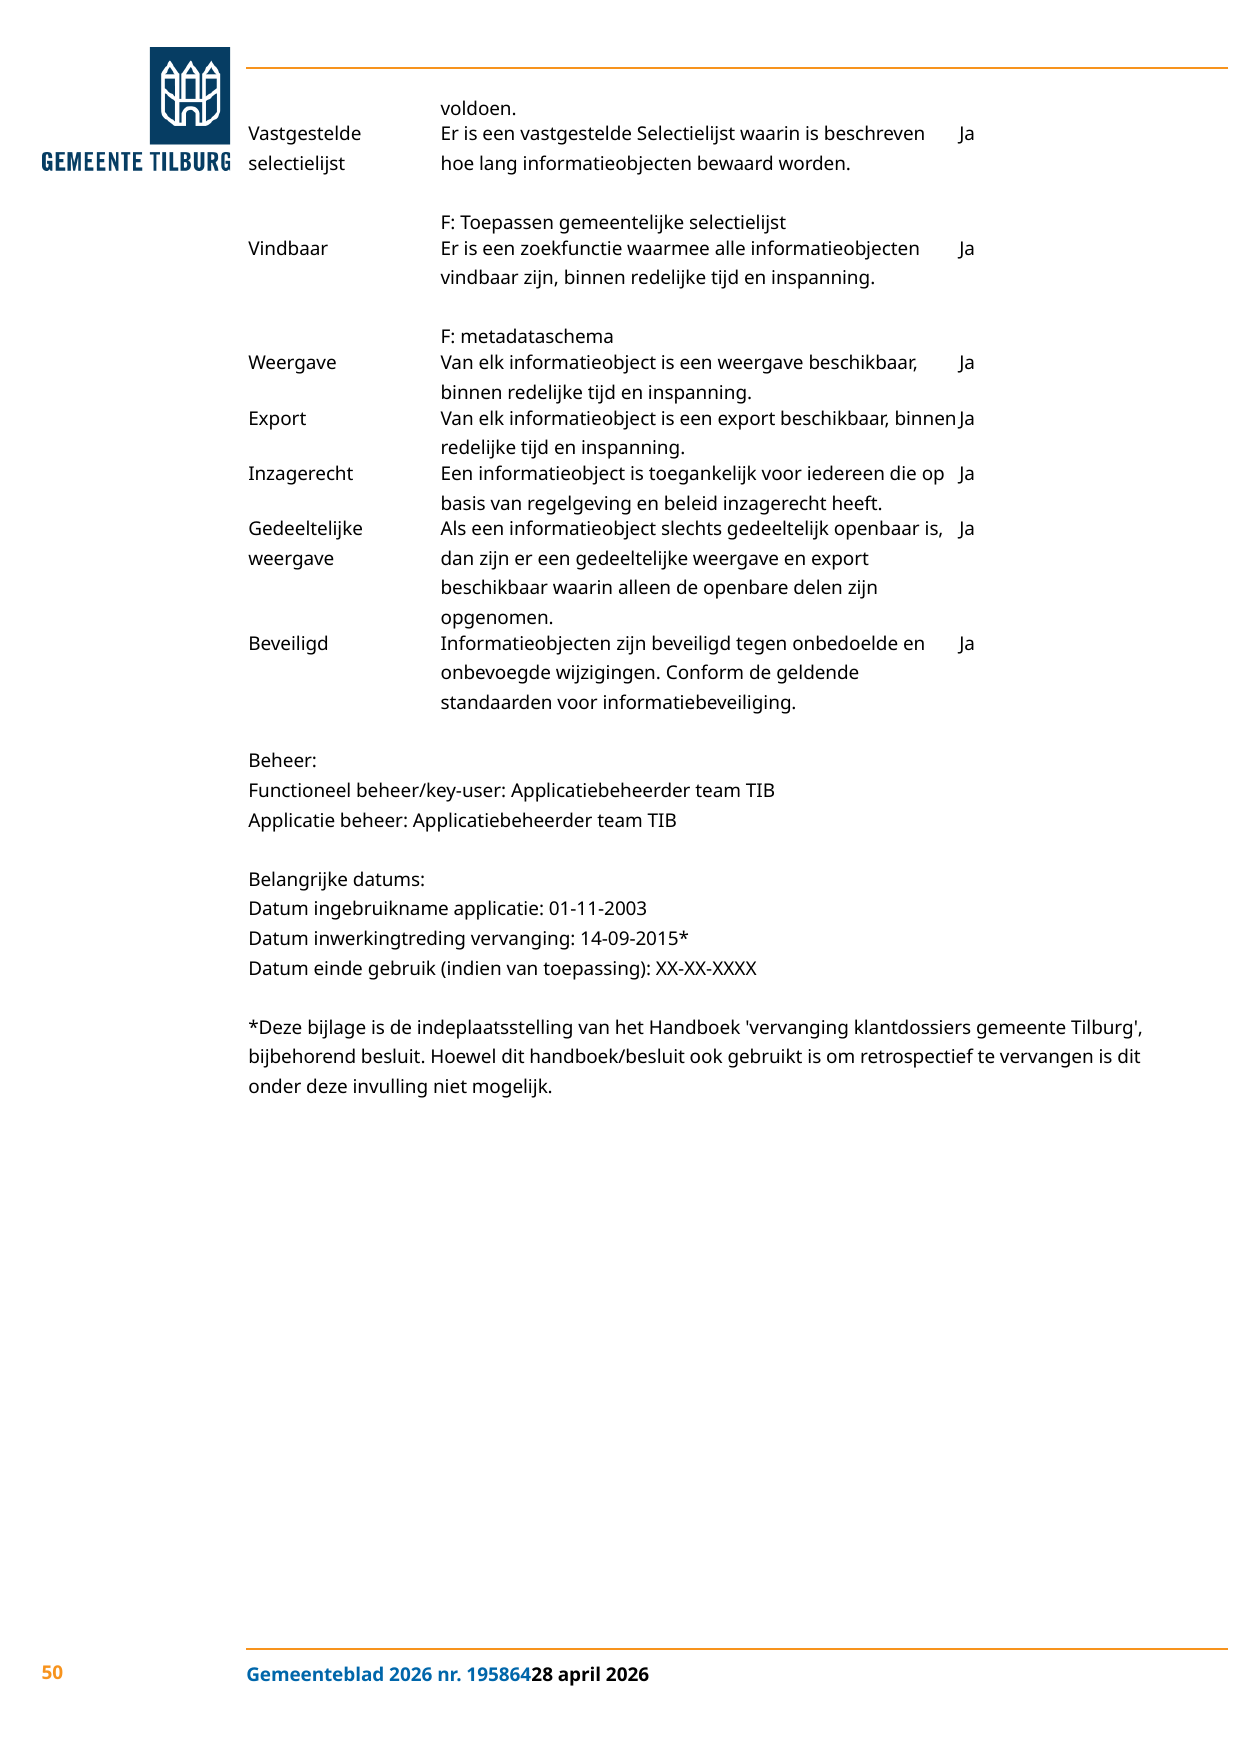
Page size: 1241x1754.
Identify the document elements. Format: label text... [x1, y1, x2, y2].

table_cell Inzagerecht [248, 460, 440, 515]
table_cell Weergave [248, 350, 440, 405]
table_cell voldoen. [440, 95, 959, 121]
table_cell Informatieobjecten zijn beveiligd tegen onbedoelde en onbevoegde wijzigingen. Conform de geldende standaarden voor informatiebeveiliging. [440, 630, 959, 715]
table_cell Ja [959, 460, 1152, 515]
table_cell Als een informatieobject slechts gedeeltelijk openbaar is, dan zijn er een gedeeltelijke weergave en export beschikbaar waarin alleen de openbare delen zijn opgenomen. [440, 515, 959, 630]
table_cell Ja [959, 630, 1152, 715]
picture [41, 47, 231, 172]
text Belangrijke datums: [248, 866, 1152, 892]
text Beheer: [248, 748, 1152, 773]
table_cell Gedeeltelijke weergave [248, 515, 440, 630]
table_cell Er is een vastgestelde Selectielijst waarin is beschreven hoe lang informatieobjecten bewaard worden. F: Toepassen gemeentelijke selectielijst [440, 121, 959, 235]
table_cell Ja [959, 121, 1152, 235]
table_cell [959, 95, 1152, 121]
table_cell Beveiligd [248, 630, 440, 715]
table_cell Van elk informatieobject is een weergave beschikbaar, binnen redelijke tijd en inspanning. [440, 350, 959, 405]
table_cell Export [248, 405, 440, 460]
text *Deze bijlage is de indeplaatsstelling van het Handboek 'vervanging klantdossiers gemeente Tilburg', bijbehorend besluit. Hoewel dit handboek/besluit ook gebruikt is om retrospectief te vervangen is dit onder deze invulling niet mogelijk. [248, 1014, 1152, 1099]
table_cell Ja [959, 405, 1152, 460]
table_cell Er is een zoekfunctie waarmee alle informatieobjecten vindbaar zijn, binnen redelijke tijd en inspanning. F: metadataschema [440, 235, 959, 349]
table_cell Ja [959, 350, 1152, 405]
text Datum inwerkingtreding vervanging: 14-09-2015* [248, 925, 1152, 951]
table_cell Vastgestelde selectielijst [248, 121, 440, 235]
table_cell [248, 95, 440, 121]
table_cell Ja [959, 235, 1152, 349]
text Datum ingebruikname applicatie: 01-11-2003 [248, 896, 1152, 921]
text Datum einde gebruik (indien van toepassing): XX-XX-XXXX [248, 955, 1152, 980]
table_cell Een informatieobject is toegankelijk voor iedereen die op basis van regelgeving en beleid inzagerecht heeft. [440, 460, 959, 515]
table_cell Ja [959, 515, 1152, 630]
table_cell Van elk informatieobject is een export beschikbaar, binnen redelijke tijd en inspanning. [440, 405, 959, 460]
table_cell Vindbaar [248, 235, 440, 349]
text Functioneel beheer/key-user: Applicatiebeheerder team TIB [248, 777, 1152, 803]
text Applicatie beheer: Applicatiebeheerder team TIB [248, 807, 1152, 832]
